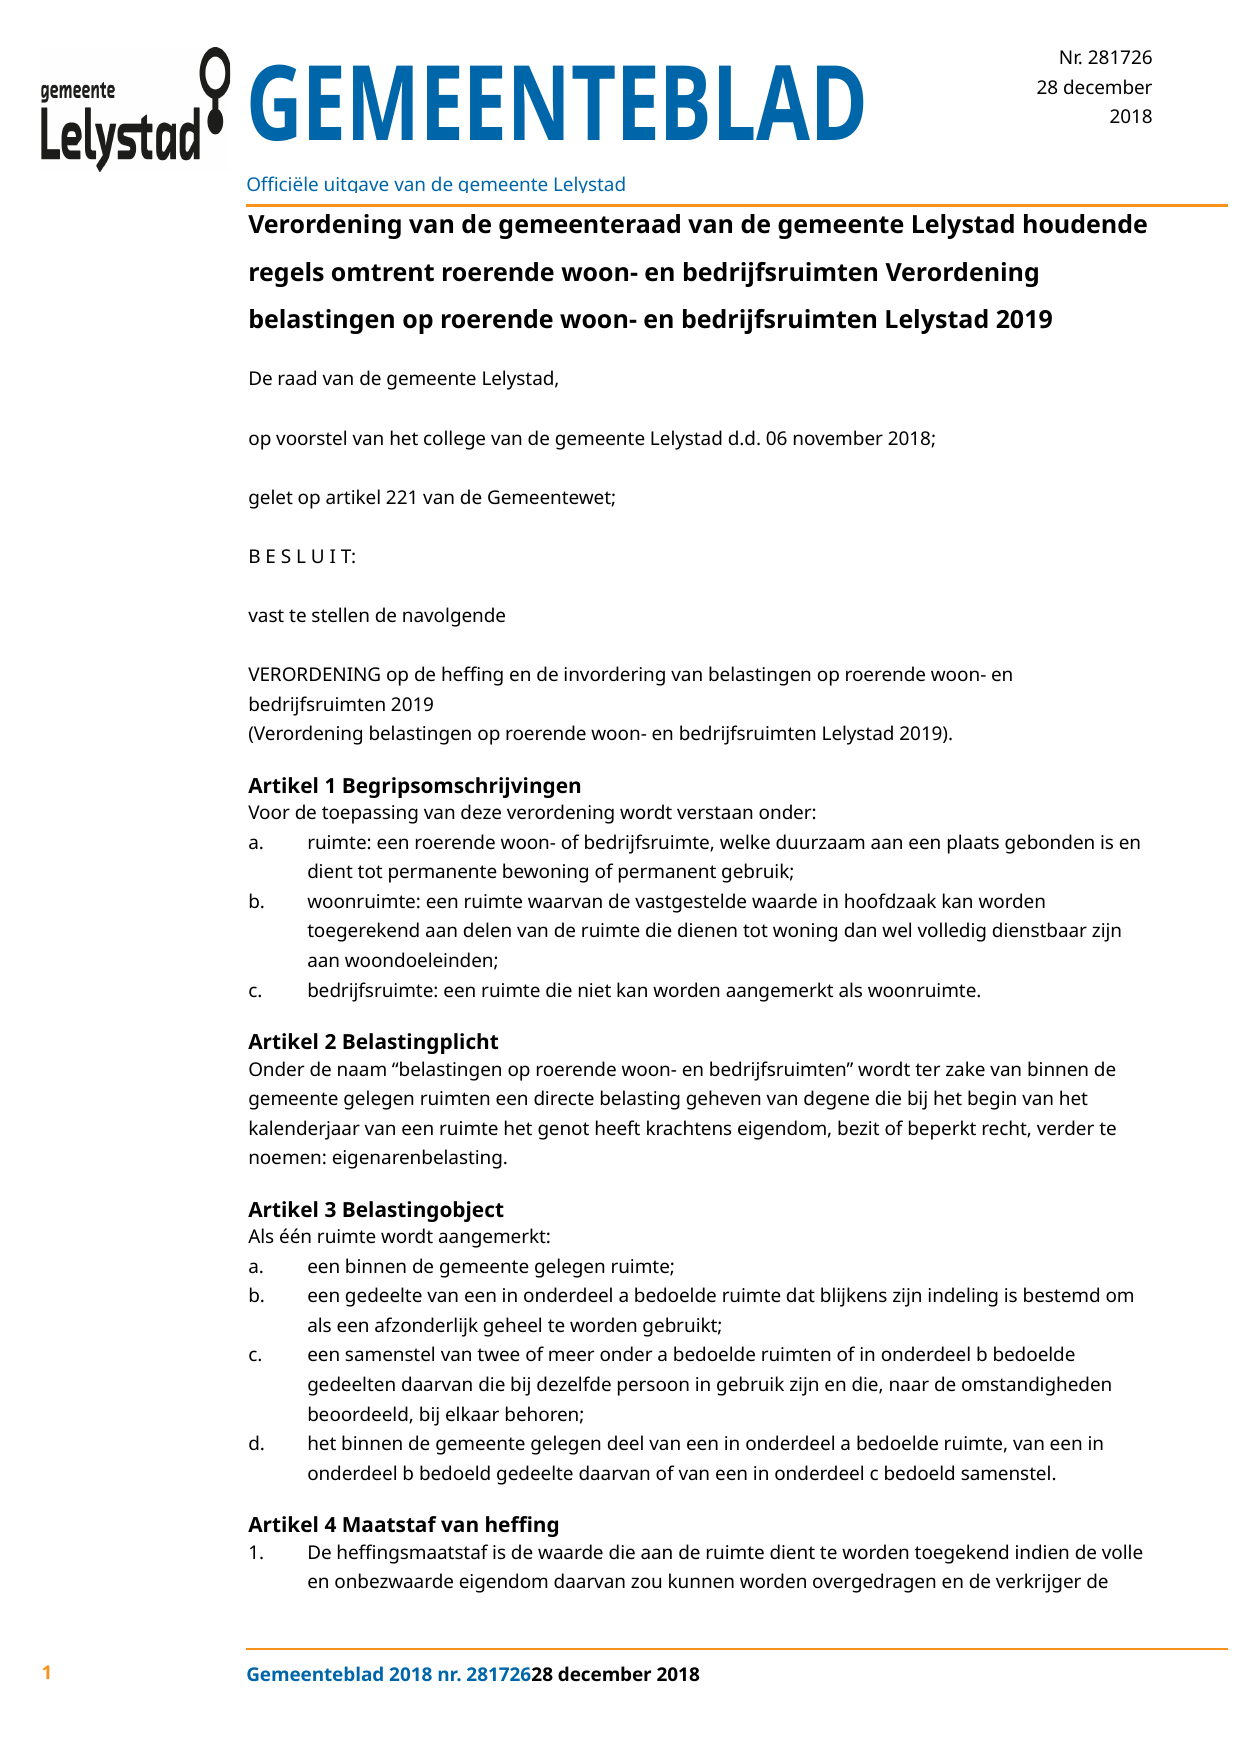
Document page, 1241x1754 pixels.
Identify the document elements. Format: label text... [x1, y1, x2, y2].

list een binnen de gemeente gelegen ruimte; [248, 1253, 1152, 1279]
text Artikel 1 Begripsomschrijvingen [248, 771, 1152, 799]
text Als één ruimte wordt aangemerkt: [248, 1223, 1152, 1249]
text Artikel 3 Belastingobject [248, 1195, 1152, 1223]
text (Verordening belastingen op roerende woon- en bedrijfsruimten Lelystad 2019). [248, 721, 1152, 746]
list een gedeelte van een in onderdeel a bedoelde ruimte dat blijkens zijn indeling is bestemd om als een afzonderlijk geheel te worden gebruikt; [248, 1282, 1152, 1338]
text VERORDENING op de heffing en de invordering van belastingen op roerende woon- en bedrijfsruimten 2019 [248, 661, 1152, 717]
text Voor de toepassing van deze verordening wordt verstaan onder: [248, 799, 1152, 825]
picture [41, 47, 231, 172]
text Verordening van de gemeenteraad van de gemeente Lelystad houdende regels omtrent roerende woon- en bedrijfsruimten Verordening belastingen op roerende woon- en bedrijfsruimten Lelystad 2019 [248, 207, 1152, 336]
text Onder de naam “belastingen op roerende woon- en bedrijfsruimten” wordt ter zake van binnen de gemeente gelegen ruimten een directe belasting geheven van degene die bij het begin van het kalenderjaar van een ruimte het genot heeft krachtens eigendom, bezit of beperkt recht, verder te noemen: eigenarenbelasting. [248, 1056, 1152, 1170]
list De heffingsmaatstaf is de waarde die aan de ruimte dient te worden toegekend indien de volle en onbezwaarde eigendom daarvan zou kunnen worden overgedragen en de verkrijger de [248, 1539, 1152, 1594]
text vast te stellen de navolgende [248, 602, 1152, 628]
text B E S L U I T: [248, 543, 1152, 569]
text op voorstel van het college van de gemeente Lelystad d.d. 06 november 2018; [248, 425, 1152, 450]
text Artikel 2 Belastingplicht [248, 1027, 1152, 1056]
list een samenstel van twee of meer onder a bedoelde ruimten of in onderdeel b bedoelde gedeelten daarvan die bij dezelfde persoon in gebruik zijn en die, naar de omstandigheden beoordeeld, bij elkaar behoren; [248, 1342, 1152, 1427]
text Artikel 4 Maatstaf van heffing [248, 1510, 1152, 1539]
list bedrijfsruimte: een ruimte die niet kan worden aangemerkt als woonruimte. [248, 977, 1152, 1003]
list ruimte: een roerende woon- of bedrijfsruimte, welke duurzaam aan een plaats gebonden is en dient tot permanente bewoning of permanent gebruik; [248, 829, 1152, 884]
text De raad van de gemeente Lelystad, [248, 366, 1152, 391]
list woonruimte: een ruimte waarvan de vastgestelde waarde in hoofdzaak kan worden toegerekend aan delen van de ruimte die dienen tot woning dan wel volledig dienstbaar zijn aan woondoeleinden; [248, 888, 1152, 973]
list het binnen de gemeente gelegen deel van een in onderdeel a bedoelde ruimte, van een in onderdeel b bedoeld gedeelte daarvan of van een in onderdeel c bedoeld samenstel. [248, 1430, 1152, 1486]
text gelet op artikel 221 van de Gemeentewet; [248, 484, 1152, 509]
